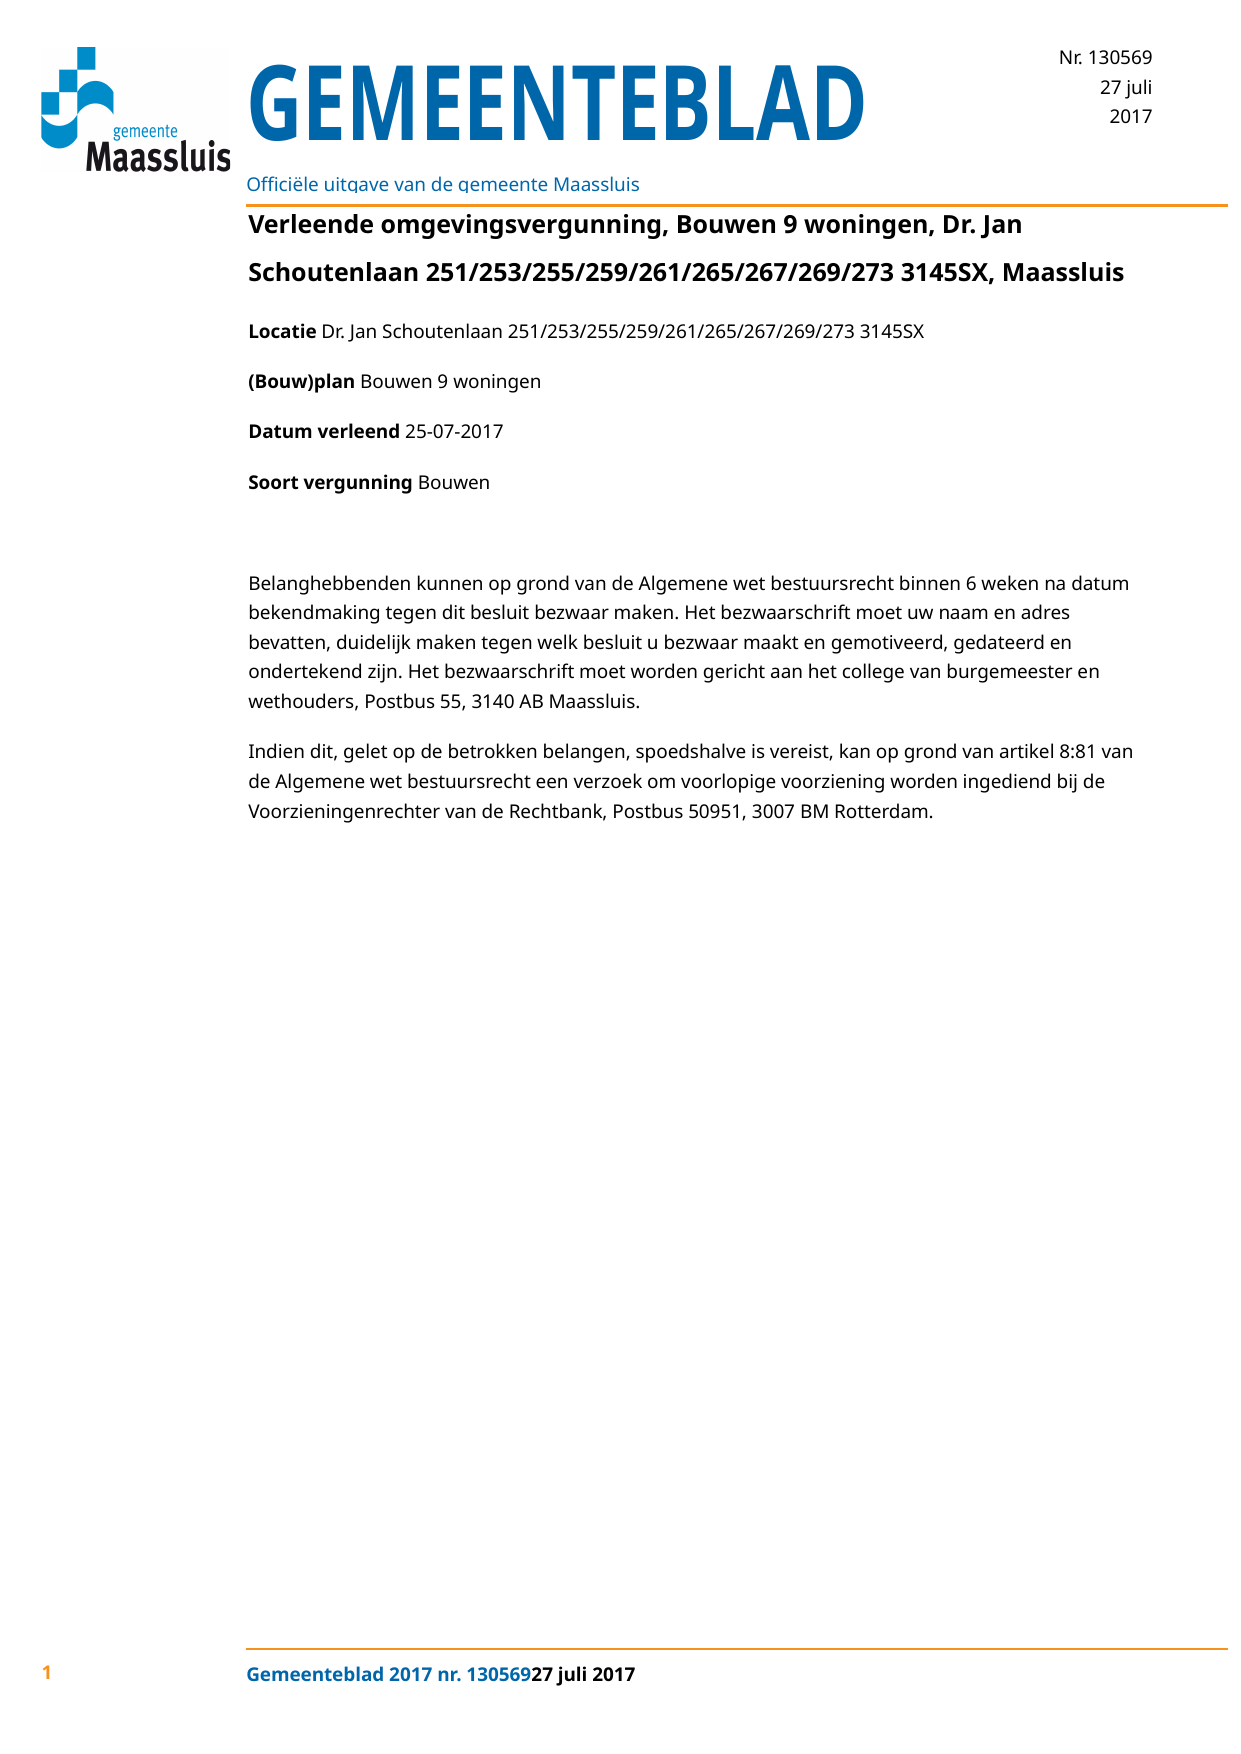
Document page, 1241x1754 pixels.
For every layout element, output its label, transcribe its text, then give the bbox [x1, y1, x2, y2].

text Verleende omgevingsvergunning, Bouwen 9 woningen, Dr. Jan Schoutenlaan 251/253/255/259/261/265/267/269/273 3145SX, Maassluis [248, 207, 1152, 288]
text Soort vergunning Bouwen [248, 469, 1152, 495]
text Locatie Dr. Jan Schoutenlaan 251/253/255/259/261/265/267/269/273 3145SX [248, 318, 1152, 344]
text (Bouw)plan Bouwen 9 woningen [248, 368, 1152, 394]
text Belanghebbenden kunnen op grond van de Algemene wet bestuursrecht binnen 6 weken na datum bekendmaking tegen dit besluit bezwaar maken. Het bezwaarschrift moet uw naam en adres bevatten, duidelijk maken tegen welk besluit u bezwaar maakt en gemotiveerd, gedateerd en ondertekend zijn. Het bezwaarschrift moet worden gericht aan het college van burgemeester en wethouders, Postbus 55, 3140 AB Maassluis. [248, 570, 1152, 714]
text Indien dit, gelet op de betrokken belangen, spoedshalve is vereist, kan op grond van artikel 8:81 van de Algemene wet bestuursrecht een verzoek om voorlopige voorziening worden ingediend bij de Voorzieningenrechter van de Rechtbank, Postbus 50951, 3007 BM Rotterdam. [248, 739, 1152, 824]
picture [41, 47, 77, 92]
picture [41, 47, 231, 172]
text Datum verleend 25-07-2017 [248, 419, 1152, 444]
